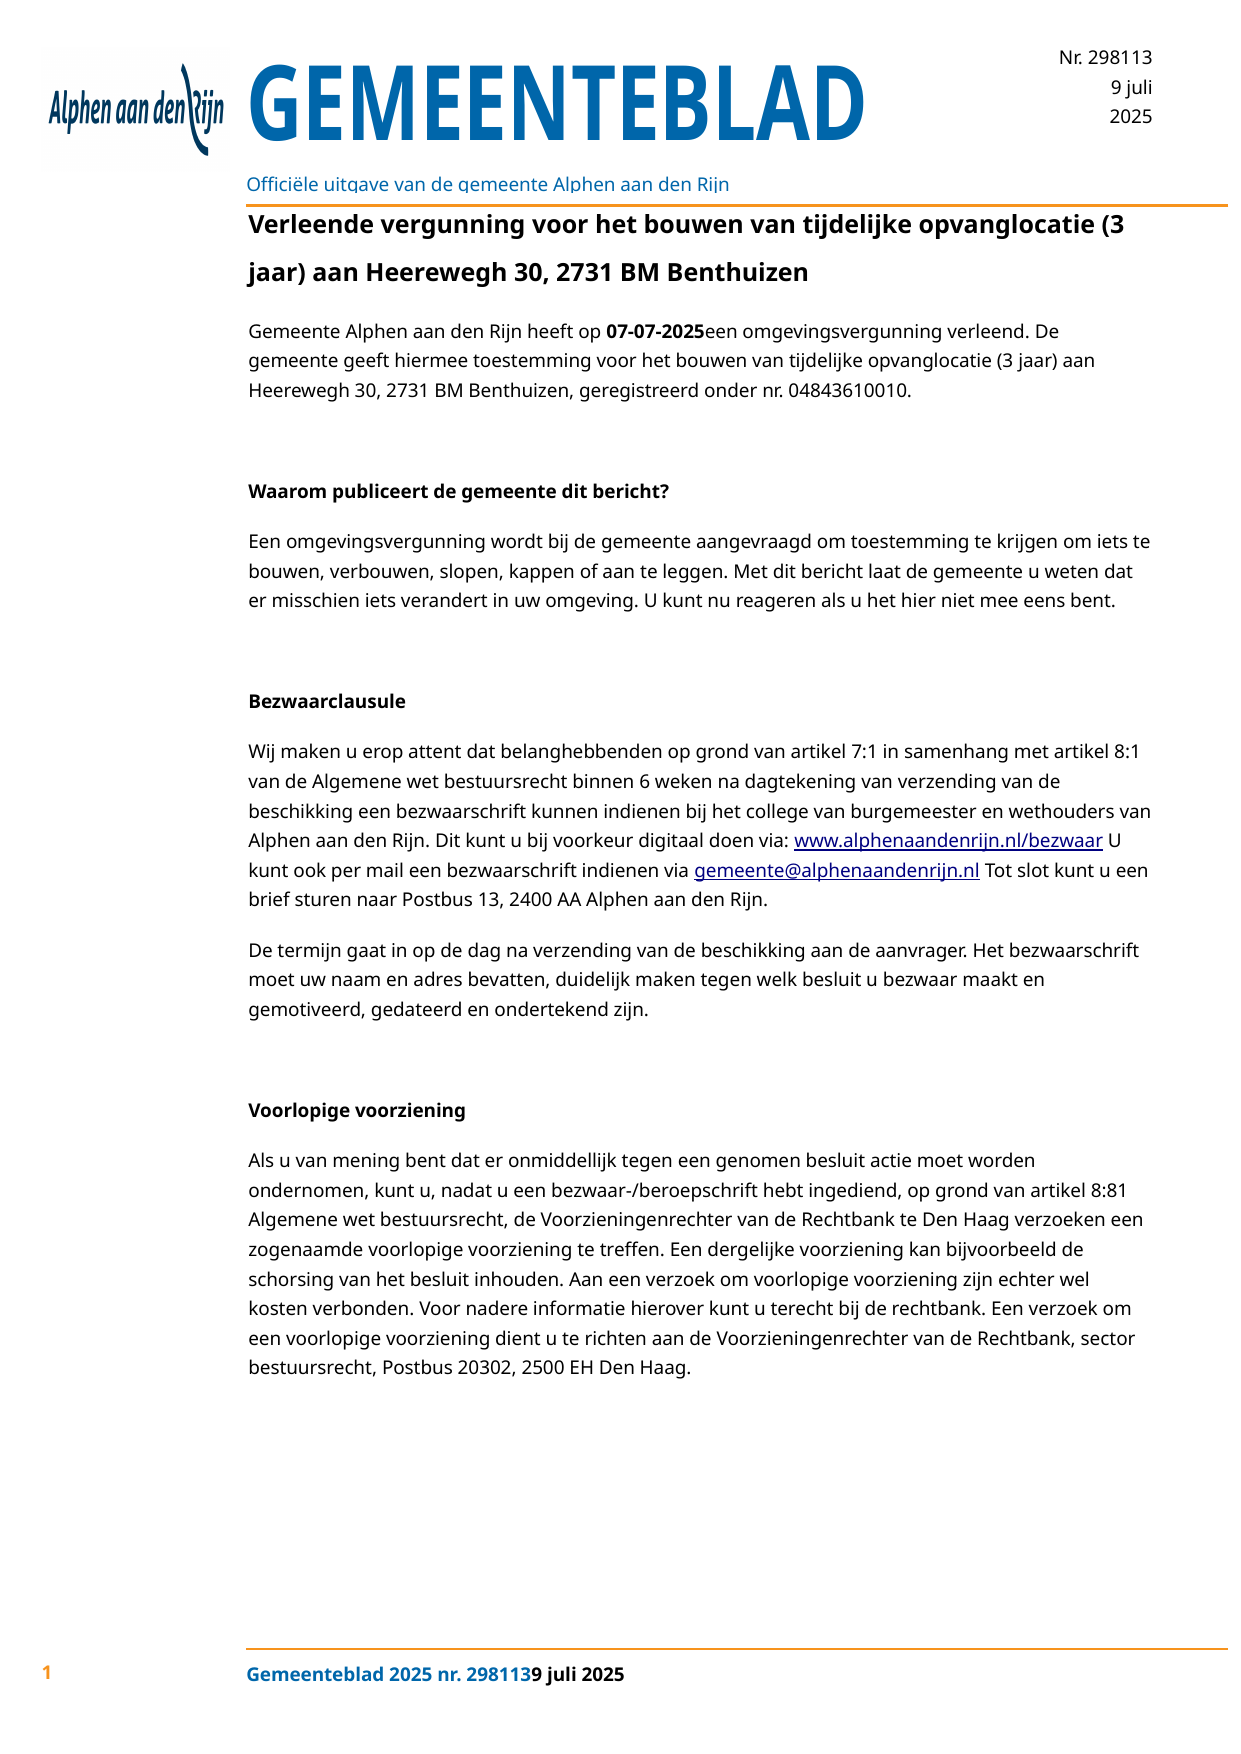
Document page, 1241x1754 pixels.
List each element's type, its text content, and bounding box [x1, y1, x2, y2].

picture [41, 47, 231, 172]
text Een omgevingsvergunning wordt bij de gemeente aangevraagd om toestemming te krijgen om iets te bouwen, verbouwen, slopen, kappen of aan te leggen. Met dit bericht laat de gemeente u weten dat er misschien iets verandert in uw omgeving. U kunt nu reageren als u het hier niet mee eens bent. [248, 528, 1152, 613]
text Gemeente Alphen aan den Rijn heeft op 07-07-2025een omgevingsvergunning verleend. De gemeente geeft hiermee toestemming voor het bouwen van tijdelijke opvanglocatie (3 jaar) aan Heerewegh 30, 2731 BM Benthuizen, geregistreerd onder nr. 04843610010. [248, 318, 1152, 403]
text Als u van mening bent dat er onmiddellijk tegen een genomen besluit actie moet worden ondernomen, kunt u, nadat u een bezwaar-/beroepschrift hebt ingediend, op grond van artikel 8:81 Algemene wet bestuursrecht, de Voorzieningenrechter van de Rechtbank te Den Haag verzoeken een zogenaamde voorlopige voorziening te treffen. Een dergelijke voorziening kan bijvoorbeeld de schorsing van het besluit inhouden. Aan een verzoek om voorlopige voorziening zijn echter wel kosten verbonden. Voor nadere informatie hierover kunt u terecht bij de rechtbank. Een verzoek om een voorlopige voorziening dient u te richten aan de Voorzieningenrechter van de Rechtbank, sector bestuursrecht, Postbus 20302, 2500 EH Den Haag. [248, 1147, 1152, 1380]
text De termijn gaat in op de dag na verzending van de beschikking aan de aanvrager. Het bezwaarschrift moet uw naam en adres bevatten, duidelijk maken tegen welk besluit u bezwaar maakt en gemotiveerd, gedateerd en ondertekend zijn. [248, 937, 1152, 1022]
text Verleende vergunning voor het bouwen van tijdelijke opvanglocatie (3 jaar) aan Heerewegh 30, 2731 BM Benthuizen [248, 207, 1152, 288]
text Bezwaarclausule [248, 688, 1152, 714]
text Waarom publiceert de gemeente dit bericht? [248, 478, 1152, 504]
text Wij maken u erop attent dat belanghebbenden op grond van artikel 7:1 in samenhang met artikel 8:1 van de Algemene wet bestuursrecht binnen 6 weken na dagtekening van verzending van de beschikking een bezwaarschrift kunnen indienen bij het college van burgemeester en wethouders van Alphen aan den Rijn. Dit kunt u bij voorkeur digitaal doen via: www.alphenaandenrijn.nl/bezwaar U kunt ook per mail een bezwaarschrift indienen via gemeente@alphenaandenrijn.nl Tot slot kunt u een brief sturen naar Postbus 13, 2400 AA Alphen aan den Rijn. [248, 739, 1152, 912]
text Voorlopige voorziening [248, 1097, 1152, 1123]
